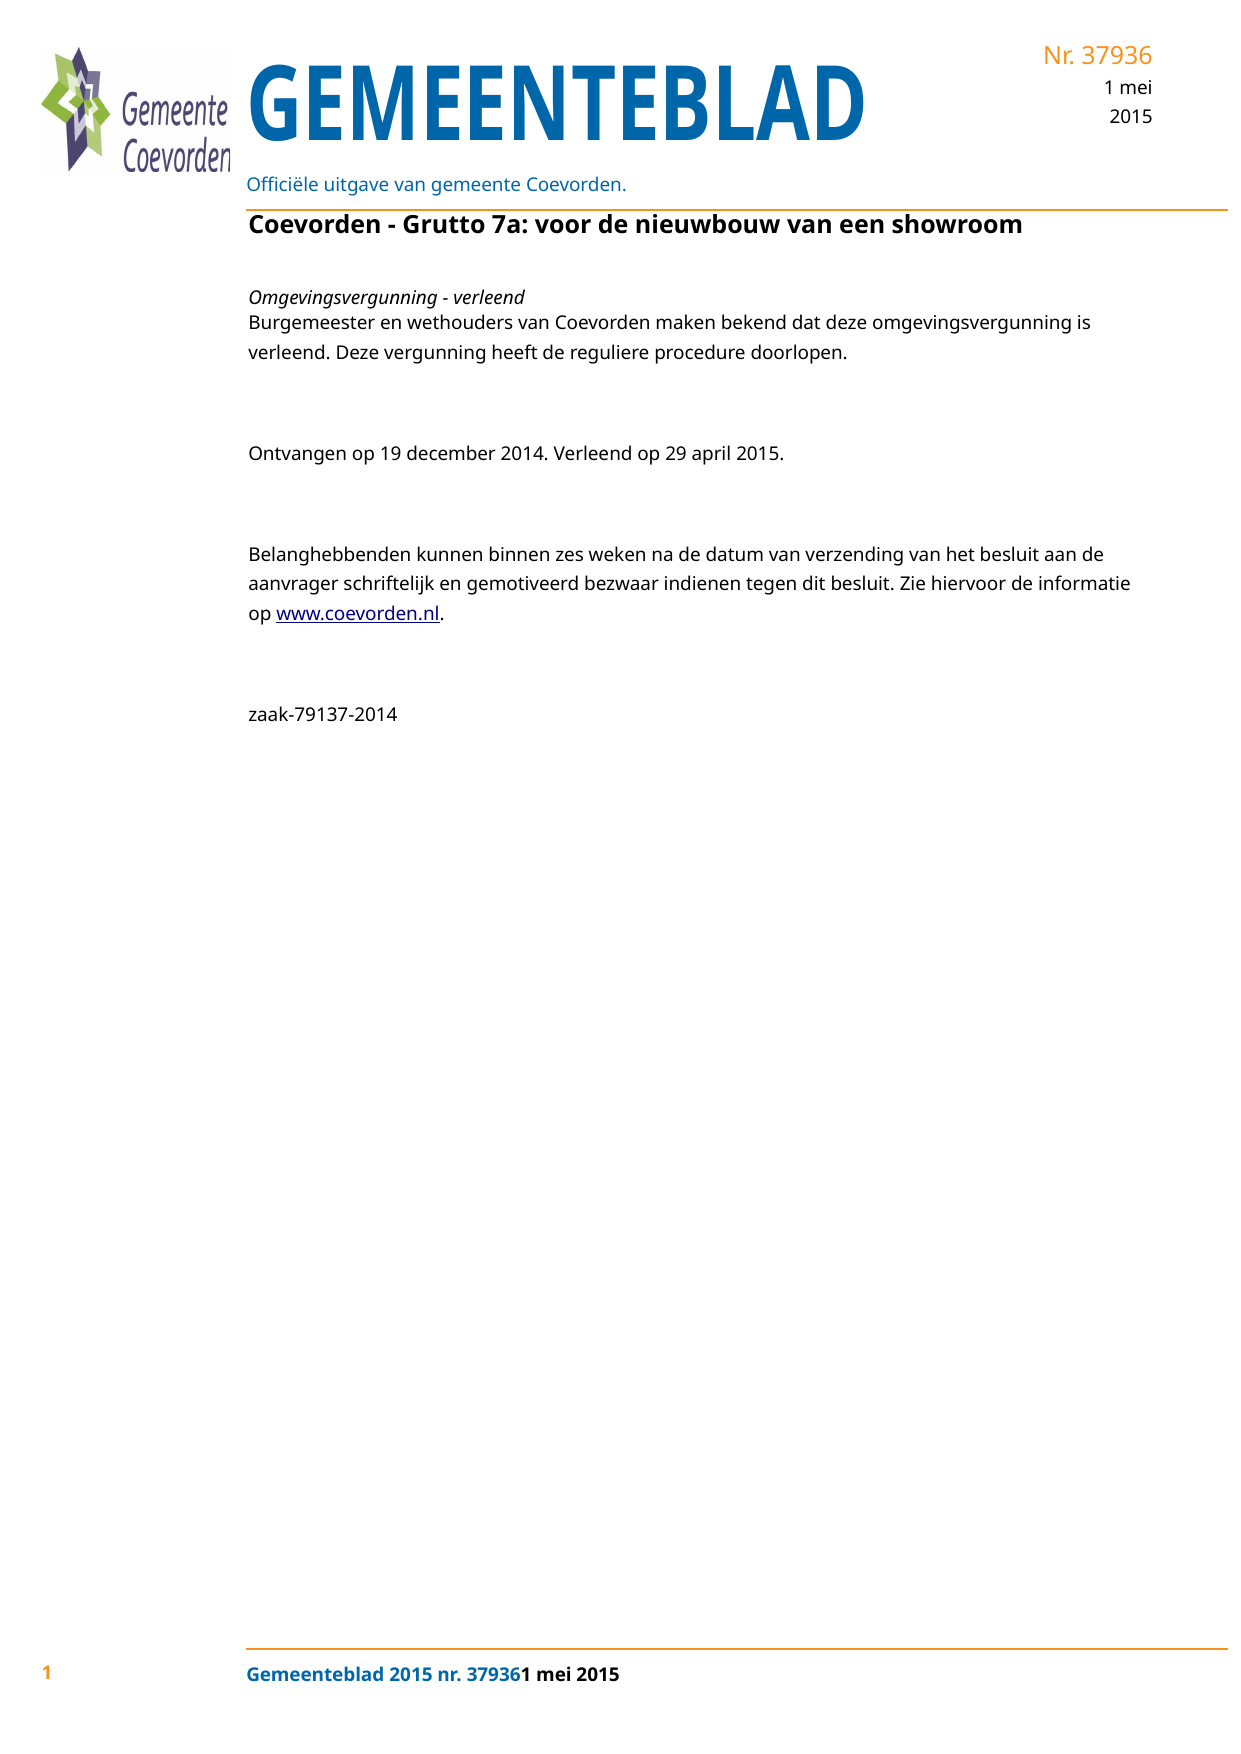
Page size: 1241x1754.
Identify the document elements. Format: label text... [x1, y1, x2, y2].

text Burgemeester en wethouders van Coevorden maken bekend dat deze omgevingsvergunning is verleend. Deze vergunning heeft de reguliere procedure doorlopen. [248, 309, 1152, 365]
text zaak-79137-2014 [248, 701, 1152, 727]
text Omgevingsvergunning - verleend [248, 284, 1152, 309]
text Coevorden - Grutto 7a: voor de nieuwbouw van een showroom [248, 211, 1152, 241]
text Ontvangen op 19 december 2014. Verleend op 29 april 2015. [248, 440, 1152, 466]
picture [41, 47, 231, 172]
text Belanghebbenden kunnen binnen zes weken na de datum van verzending van het besluit aan de aanvrager schriftelijk en gemotiveerd bezwaar indienen tegen dit besluit. Zie hiervoor de informatie op www.coevorden.nl. [248, 541, 1152, 626]
